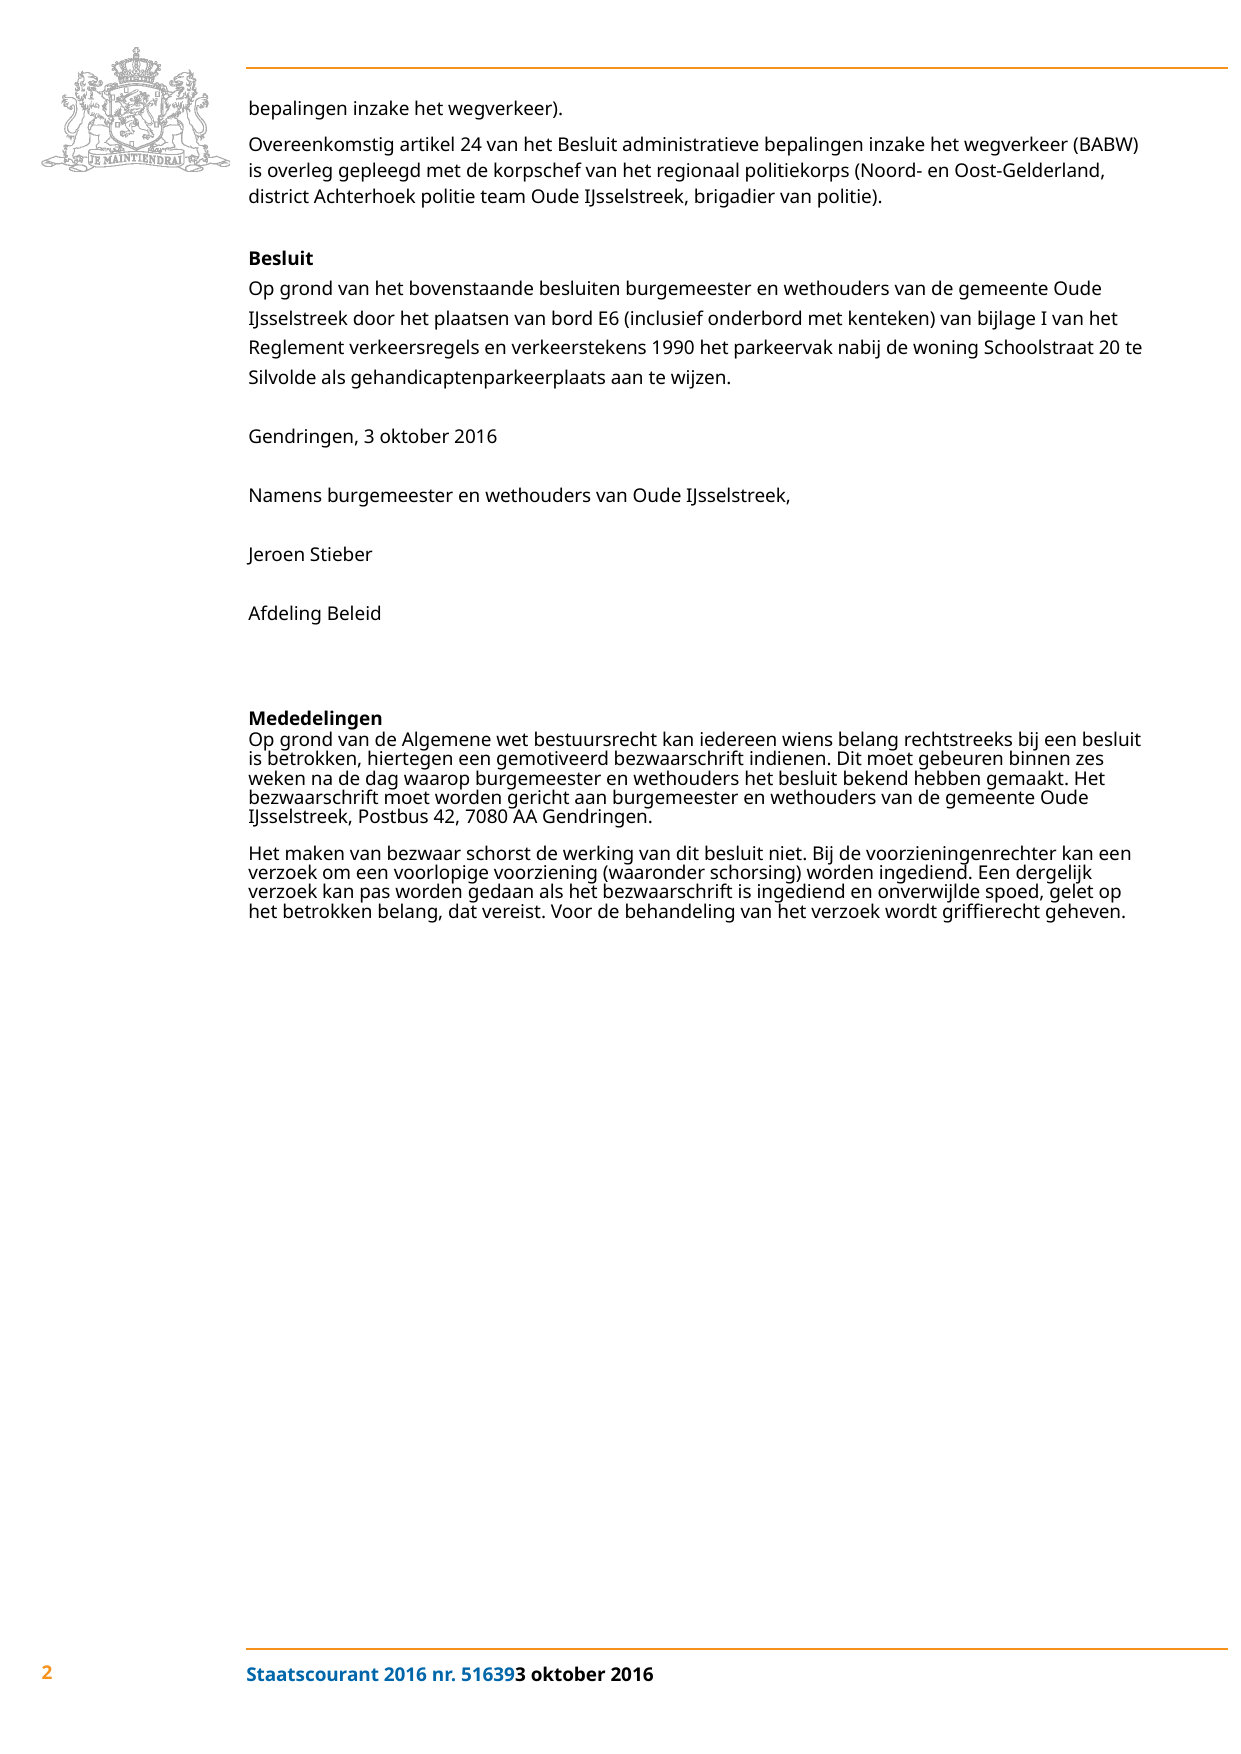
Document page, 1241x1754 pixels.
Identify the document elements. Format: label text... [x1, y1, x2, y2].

text Op grond van het bovenstaande besluiten burgemeester en wethouders van de gemeente Oude IJsselstreek door het plaatsen van bord E6 (inclusief onderbord met kenteken) van bijlage I van het Reglement verkeersregels en verkeerstekens 1990 het parkeervak nabij de woning Schoolstraat 20 te Silvolde als gehandicaptenparkeerplaats aan te wijzen. [248, 275, 1152, 390]
text Gendringen, 3 oktober 2016 [248, 423, 1152, 449]
text Overeenkomstig artikel 24 van het Besluit administratieve bepalingen inzake het wegverkeer (BABW) is overleg gepleegd met de korpschef van het regionaal politiekorps (Noord- en Oost-Gelderland, district Achterhoek politie team Oude IJsselstreek, brigadier van politie). [248, 131, 1152, 209]
text Namens burgemeester en wethouders van Oude IJsselstreek, [248, 482, 1152, 508]
picture [41, 47, 231, 172]
text Het maken van bezwaar schorst de werking van dit besluit niet. Bij de voorzieningenrechter kan een verzoek om een voorlopige voorziening (waaronder schorsing) worden ingediend. Een dergelijk verzoek kan pas worden gedaan als het bezwaarschrift is ingediend en onverwijlde spoed, gelet op het betrokken belang, dat vereist. Voor de behandeling van het verzoek wordt griffierecht geheven. [248, 845, 1152, 922]
text bepalingen inzake het wegverkeer). [248, 95, 1152, 121]
text Jeroen Stieber [248, 541, 1152, 567]
text Mededelingen [248, 705, 1152, 731]
text Op grond van de Algemene wet bestuursrecht kan iedereen wiens belang rechtstreeks bij een besluit is betrokken, hiertegen een gemotiveerd bezwaarschrift indienen. Dit moet gebeuren binnen zes weken na de dag waarop burgemeester en wethouders het besluit bekend hebben gemaakt. Het bezwaarschrift moet worden gericht aan burgemeester en wethouders van de gemeente Oude IJsselstreek, Postbus 42, 7080 AA Gendringen. [248, 731, 1152, 827]
text Afdeling Beleid [248, 601, 1152, 626]
text Besluit [248, 246, 1152, 271]
